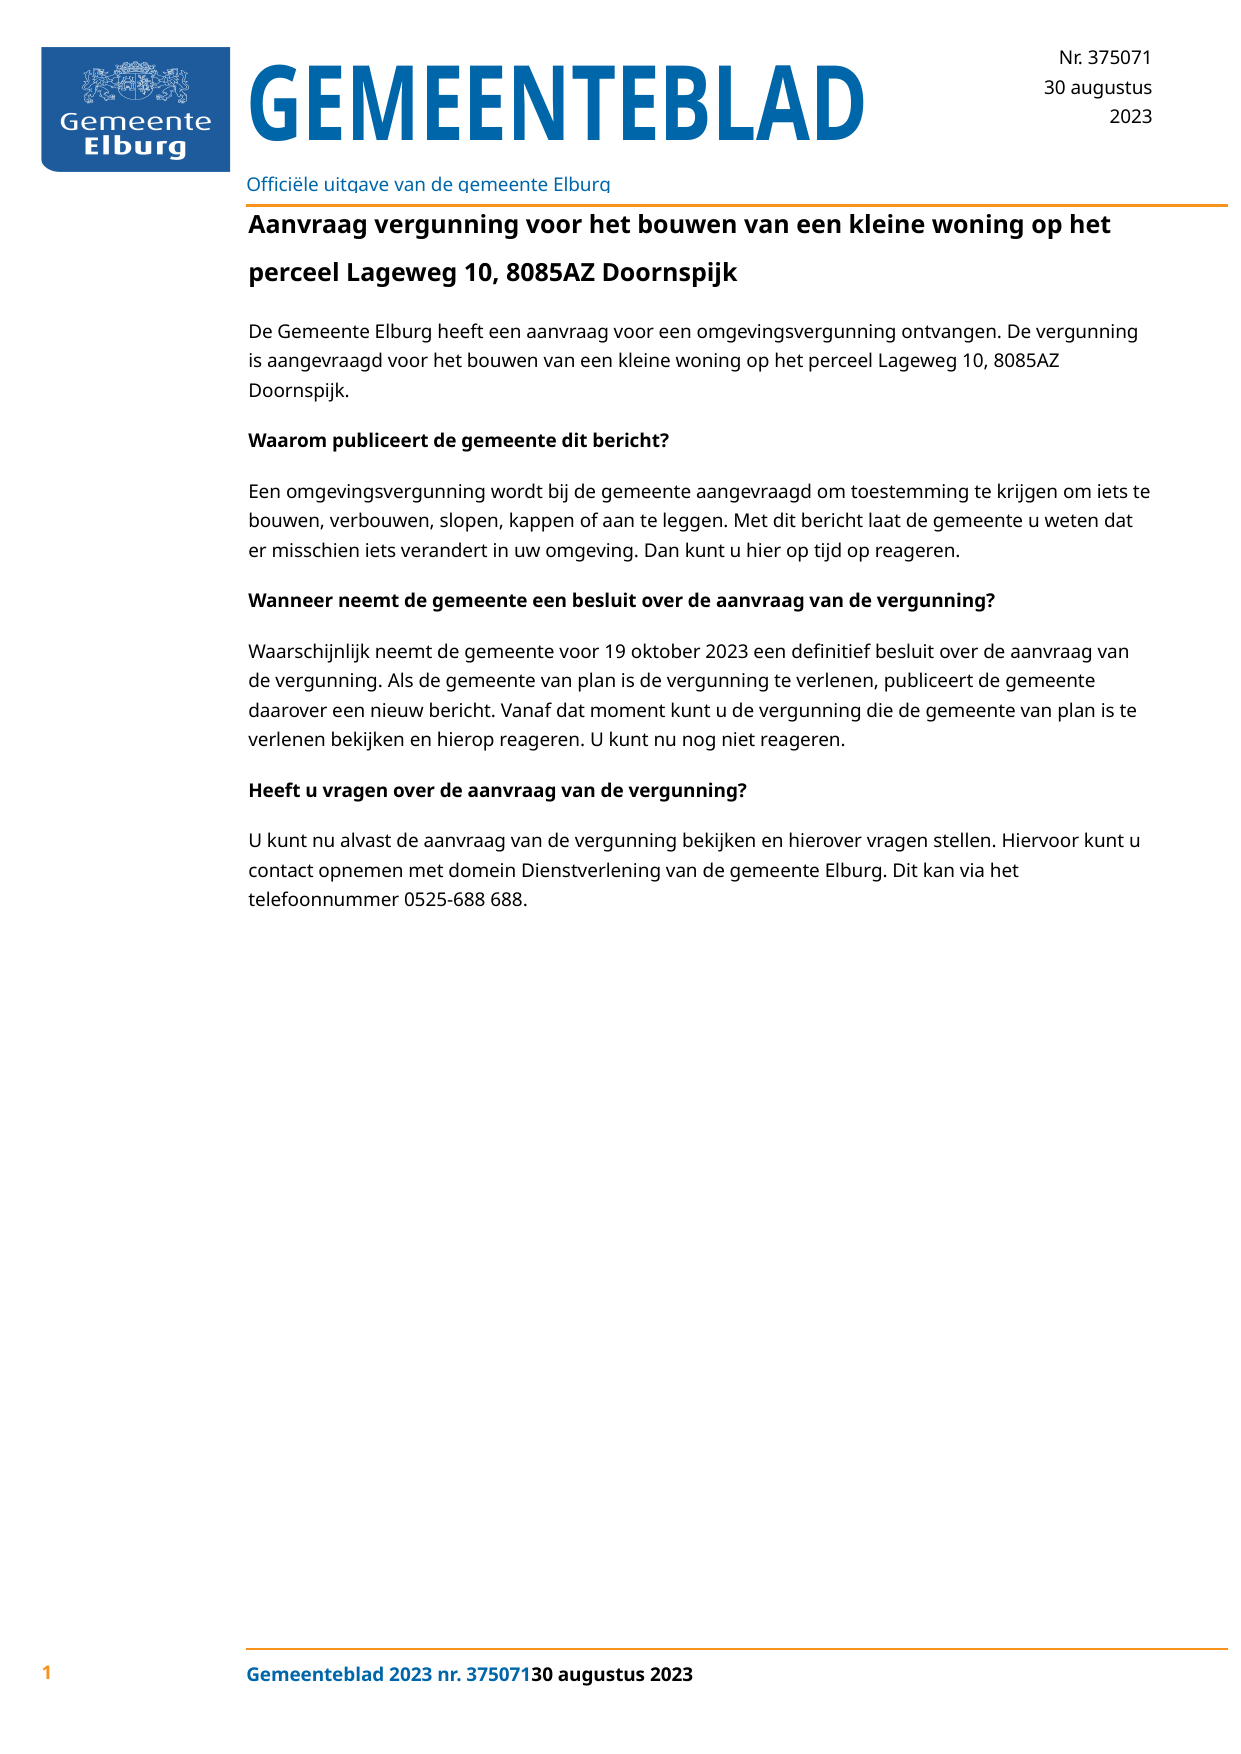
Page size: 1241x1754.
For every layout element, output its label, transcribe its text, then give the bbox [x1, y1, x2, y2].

picture [41, 47, 231, 172]
text Heeft u vragen over de aanvraag van de vergunning? [248, 777, 1152, 803]
text Aanvraag vergunning voor het bouwen van een kleine woning op het perceel Lageweg 10, 8085AZ Doornspijk [248, 207, 1152, 288]
text De Gemeente Elburg heeft een aanvraag voor een omgevingsvergunning ontvangen. De vergunning is aangevraagd voor het bouwen van een kleine woning op het perceel Lageweg 10, 8085AZ Doornspijk. [248, 318, 1152, 403]
text Waarschijnlijk neemt de gemeente voor 19 oktober 2023 een definitief besluit over de aanvraag van de vergunning. Als de gemeente van plan is de vergunning te verlenen, publiceert de gemeente daarover een nieuw bericht. Vanaf dat moment kunt u de vergunning die de gemeente van plan is te verlenen bekijken en hierop reageren. U kunt nu nog niet reageren. [248, 638, 1152, 752]
text Een omgevingsvergunning wordt bij de gemeente aangevraagd om toestemming te krijgen om iets te bouwen, verbouwen, slopen, kappen of aan te leggen. Met dit bericht laat de gemeente u weten dat er misschien iets verandert in uw omgeving. Dan kunt u hier op tijd op reageren. [248, 478, 1152, 563]
text Wanneer neemt de gemeente een besluit over de aanvraag van de vergunning? [248, 587, 1152, 613]
text Waarom publiceert de gemeente dit bericht? [248, 427, 1152, 453]
text U kunt nu alvast de aanvraag van de vergunning bekijken en hierover vragen stellen. Hiervoor kunt u contact opnemen met domein Dienstverlening van de gemeente Elburg. Dit kan via het telefoonnummer 0525-688 688. [248, 827, 1152, 912]
